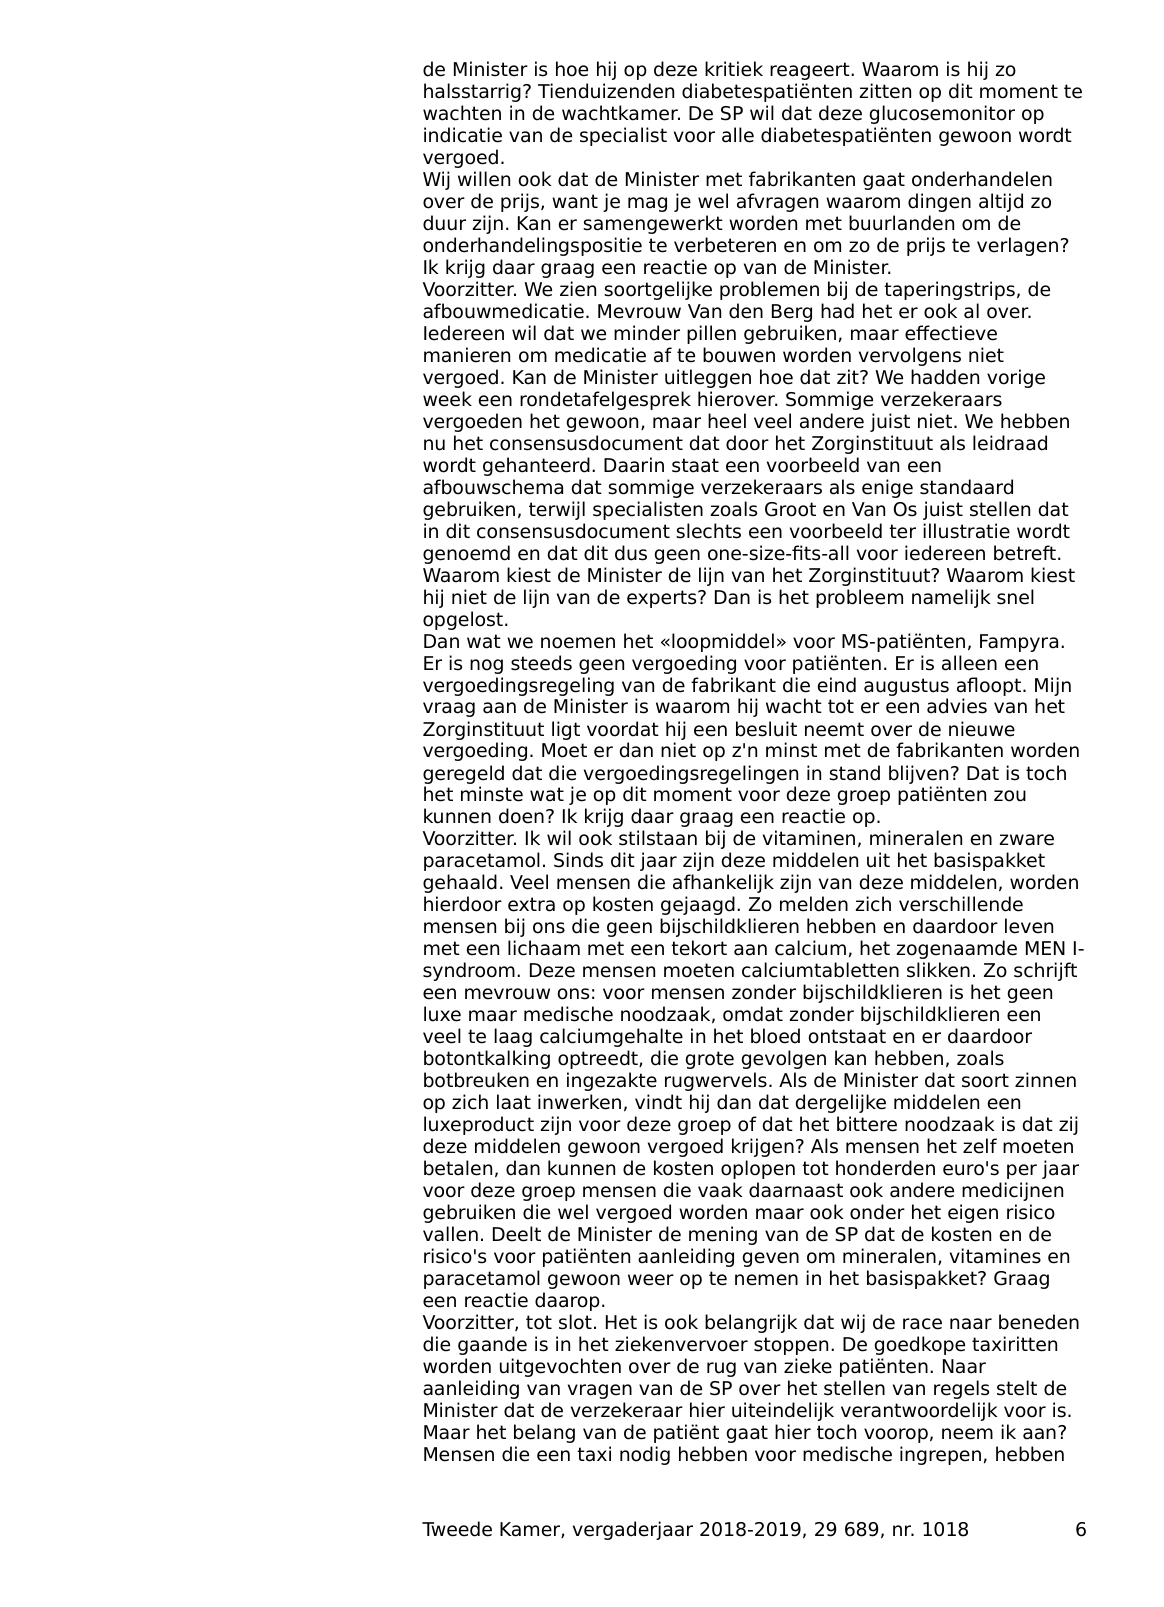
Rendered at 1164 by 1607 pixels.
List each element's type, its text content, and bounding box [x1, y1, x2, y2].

text Voorzitter, tot slot. Het is ook belangrijk dat wij de race naar beneden die gaande is in het ziekenvervoer stoppen. De goedkope taxiritten worden uitgevochten over de rug van zieke patiënten. Naar aanleiding van vragen van de SP over het stellen van regels stelt de Minister dat de verzekeraar hier uiteindelijk verantwoordelijk voor is. Maar het belang van de patiënt gaat hier toch voorop, neem ik aan? Mensen die een taxi nodig hebben voor medische ingrepen, hebben [422, 1312, 1087, 1466]
text Voorzitter. Ik wil ook stilstaan bij de vitaminen, mineralen en zware paracetamol. Sinds dit jaar zijn deze middelen uit het basispakket gehaald. Veel mensen die afhankelijk zijn van deze middelen, worden hierdoor extra op kosten gejaagd. Zo melden zich verschillende mensen bij ons die geen bijschildklieren hebben en daardoor leven met een lichaam met een tekort aan calcium, het zogenaamde MEN I-syndroom. Deze mensen moeten calciumtabletten slikken. Zo schrijft een mevrouw ons: voor mensen zonder bijschildklieren is het geen luxe maar medische noodzaak, omdat zonder bijschildklieren een veel te laag calciumgehalte in het bloed ontstaat en er daardoor botontkalking optreedt, die grote gevolgen kan hebben, zoals botbreuken en ingezakte rugwervels. Als de Minister dat soort zinnen op zich laat inwerken, vindt hij dan dat dergelijke middelen een luxeproduct zijn voor deze groep of dat het bittere noodzaak is dat zij deze middelen gewoon vergoed krijgen? Als mensen het zelf moeten betalen, dan kunnen de kosten oplopen tot honderden euro's per jaar voor deze groep mensen die vaak daarnaast ook andere medicijnen gebruiken die wel vergoed worden maar ook onder het eigen risico vallen. Deelt de Minister de mening van de SP dat de kosten en de risico's voor patiënten aanleiding geven om mineralen, vitamines en paracetamol gewoon weer op te nemen in het basispakket? Graag een reactie daarop. [422, 828, 1087, 1312]
text Voorzitter. We zien soortgelijke problemen bij de taperingstrips, de afbouwmedicatie. Mevrouw Van den Berg had het er ook al over. Iedereen wil dat we minder pillen gebruiken, maar effectieve manieren om medicatie af te bouwen worden vervolgens niet vergoed. Kan de Minister uitleggen hoe dat zit? We hadden vorige week een rondetafelgesprek hierover. Sommige verzekeraars vergoeden het gewoon, maar heel veel andere juist niet. We hebben nu het consensusdocument dat door het Zorginstituut als leidraad wordt gehanteerd. Daarin staat een voorbeeld van een afbouwschema dat sommige verzekeraars als enige standaard gebruiken, terwijl specialisten zoals Groot en Van Os juist stellen dat in dit consensusdocument slechts een voorbeeld ter illustratie wordt genoemd en dat dit dus geen one-size-fits-all voor iedereen betreft. Waarom kiest de Minister de lijn van het Zorginstituut? Waarom kiest hij niet de lijn van de experts? Dan is het probleem namelijk snel opgelost. [422, 279, 1087, 631]
text Wij willen ook dat de Minister met fabrikanten gaat onderhandelen over de prijs, want je mag je wel afvragen waarom dingen altijd zo duur zijn. Kan er samengewerkt worden met buurlanden om de onderhandelingspositie te verbeteren en om zo de prijs te verlagen? Ik krijg daar graag een reactie op van de Minister. [422, 169, 1087, 279]
text de Minister is hoe hij op deze kritiek reageert. Waarom is hij zo halsstarrig? Tienduizenden diabetespatiënten zitten op dit moment te wachten in de wachtkamer. De SP wil dat deze glucosemonitor op indicatie van de specialist voor alle diabetespatiënten gewoon wordt vergoed. [422, 59, 1087, 169]
text Dan wat we noemen het «loopmiddel» voor MS-patiënten, Fampyra. Er is nog steeds geen vergoeding voor patiënten. Er is alleen een vergoedingsregeling van de fabrikant die eind augustus afloopt. Mijn vraag aan de Minister is waarom hij wacht tot er een advies van het Zorginstituut ligt voordat hij een besluit neemt over de nieuwe vergoeding. Moet er dan niet op z'n minst met de fabrikanten worden geregeld dat die vergoedingsregelingen in stand blijven? Dat is toch het minste wat je op dit moment voor deze groep patiënten zou kunnen doen? Ik krijg daar graag een reactie op. [422, 631, 1087, 828]
